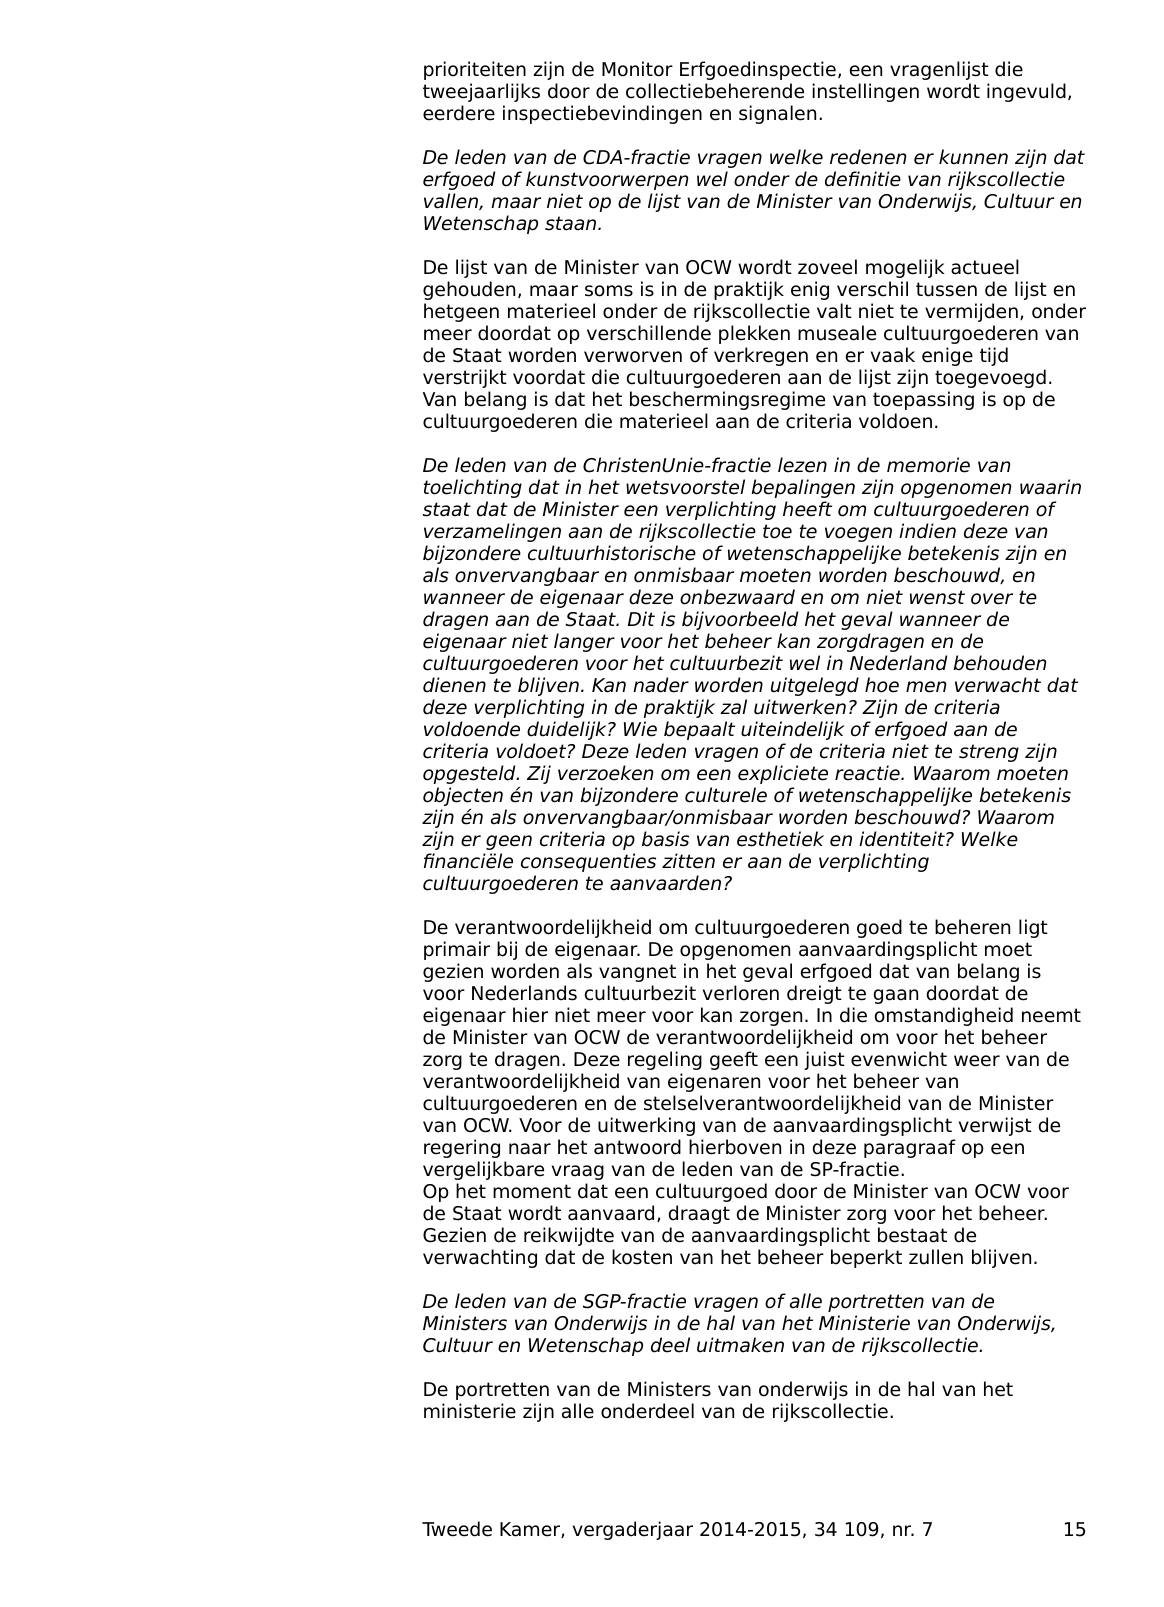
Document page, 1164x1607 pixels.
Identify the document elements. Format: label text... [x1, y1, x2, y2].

text De leden van de SGP-fractie vragen of alle portretten van de Ministers van Onderwijs in de hal van het Ministerie van Onderwijs, Cultuur en Wetenschap deel uitmaken van de rijkscollectie. [422, 1291, 1087, 1357]
text De leden van de CDA-fractie vragen welke redenen er kunnen zijn dat erfgoed of kunstvoorwerpen wel onder de definitie van rijkscollectie vallen, maar niet op de lijst van de Minister van Onderwijs, Cultuur en Wetenschap staan. [422, 147, 1087, 235]
text De lijst van de Minister van OCW wordt zoveel mogelijk actueel gehouden, maar soms is in de praktijk enig verschil tussen de lijst en hetgeen materieel onder de rijkscollectie valt niet te vermijden, onder meer doordat op verschillende plekken museale cultuurgoederen van de Staat worden verworven of verkregen en er vaak enige tijd verstrijkt voordat die cultuurgoederen aan de lijst zijn toegevoegd. Van belang is dat het beschermingsregime van toepassing is op de cultuurgoederen die materieel aan de criteria voldoen. [422, 257, 1087, 433]
text De portretten van de Ministers van onderwijs in de hal van het ministerie zijn alle onderdeel van de rijkscollectie. [422, 1379, 1087, 1423]
text De verantwoordelijkheid om cultuurgoederen goed te beheren ligt primair bij de eigenaar. De opgenomen aanvaardingsplicht moet gezien worden als vangnet in het geval erfgoed dat van belang is voor Nederlands cultuurbezit verloren dreigt te gaan doordat de eigenaar hier niet meer voor kan zorgen. In die omstandigheid neemt de Minister van OCW de verantwoordelijkheid om voor het beheer zorg te dragen. Deze regeling geeft een juist evenwicht weer van de verantwoordelijkheid van eigenaren voor het beheer van cultuurgoederen en de stelselverantwoordelijkheid van de Minister van OCW. Voor de uitwerking van de aanvaardingsplicht verwijst de regering naar het antwoord hierboven in deze paragraaf op een vergelijkbare vraag van de leden van de SP-fractie. [422, 917, 1087, 1181]
text De leden van de ChristenUnie-fractie lezen in de memorie van toelichting dat in het wetsvoorstel bepalingen zijn opgenomen waarin staat dat de Minister een verplichting heeft om cultuurgoederen of verzamelingen aan de rijkscollectie toe te voegen indien deze van bijzondere cultuurhistorische of wetenschappelijke betekenis zijn en als onvervangbaar en onmisbaar moeten worden beschouwd, en wanneer de eigenaar deze onbezwaard en om niet wenst over te dragen aan de Staat. Dit is bijvoorbeeld het geval wanneer de eigenaar niet langer voor het beheer kan zorgdragen en de cultuurgoederen voor het cultuurbezit wel in Nederland behouden dienen te blijven. Kan nader worden uitgelegd hoe men verwacht dat deze verplichting in de praktijk zal uitwerken? Zijn de criteria voldoende duidelijk? Wie bepaalt uiteindelijk of erfgoed aan de criteria voldoet? Deze leden vragen of de criteria niet te streng zijn opgesteld. Zij verzoeken om een expliciete reactie. Waarom moeten objecten én van bijzondere culturele of wetenschappelijke betekenis zijn én als onvervangbaar/onmisbaar worden beschouwd? Waarom zijn er geen criteria op basis van esthetiek en identiteit? Welke financiële consequenties zitten er aan de verplichting cultuurgoederen te aanvaarden? [422, 455, 1087, 895]
text Op het moment dat een cultuurgoed door de Minister van OCW voor de Staat wordt aanvaard, draagt de Minister zorg voor het beheer. Gezien de reikwijdte van de aanvaardingsplicht bestaat de verwachting dat de kosten van het beheer beperkt zullen blijven. [422, 1181, 1087, 1269]
text prioriteiten zijn de Monitor Erfgoedinspectie, een vragenlijst die tweejaarlijks door de collectiebeherende instellingen wordt ingevuld, eerdere inspectiebevindingen en signalen. [422, 59, 1087, 125]
